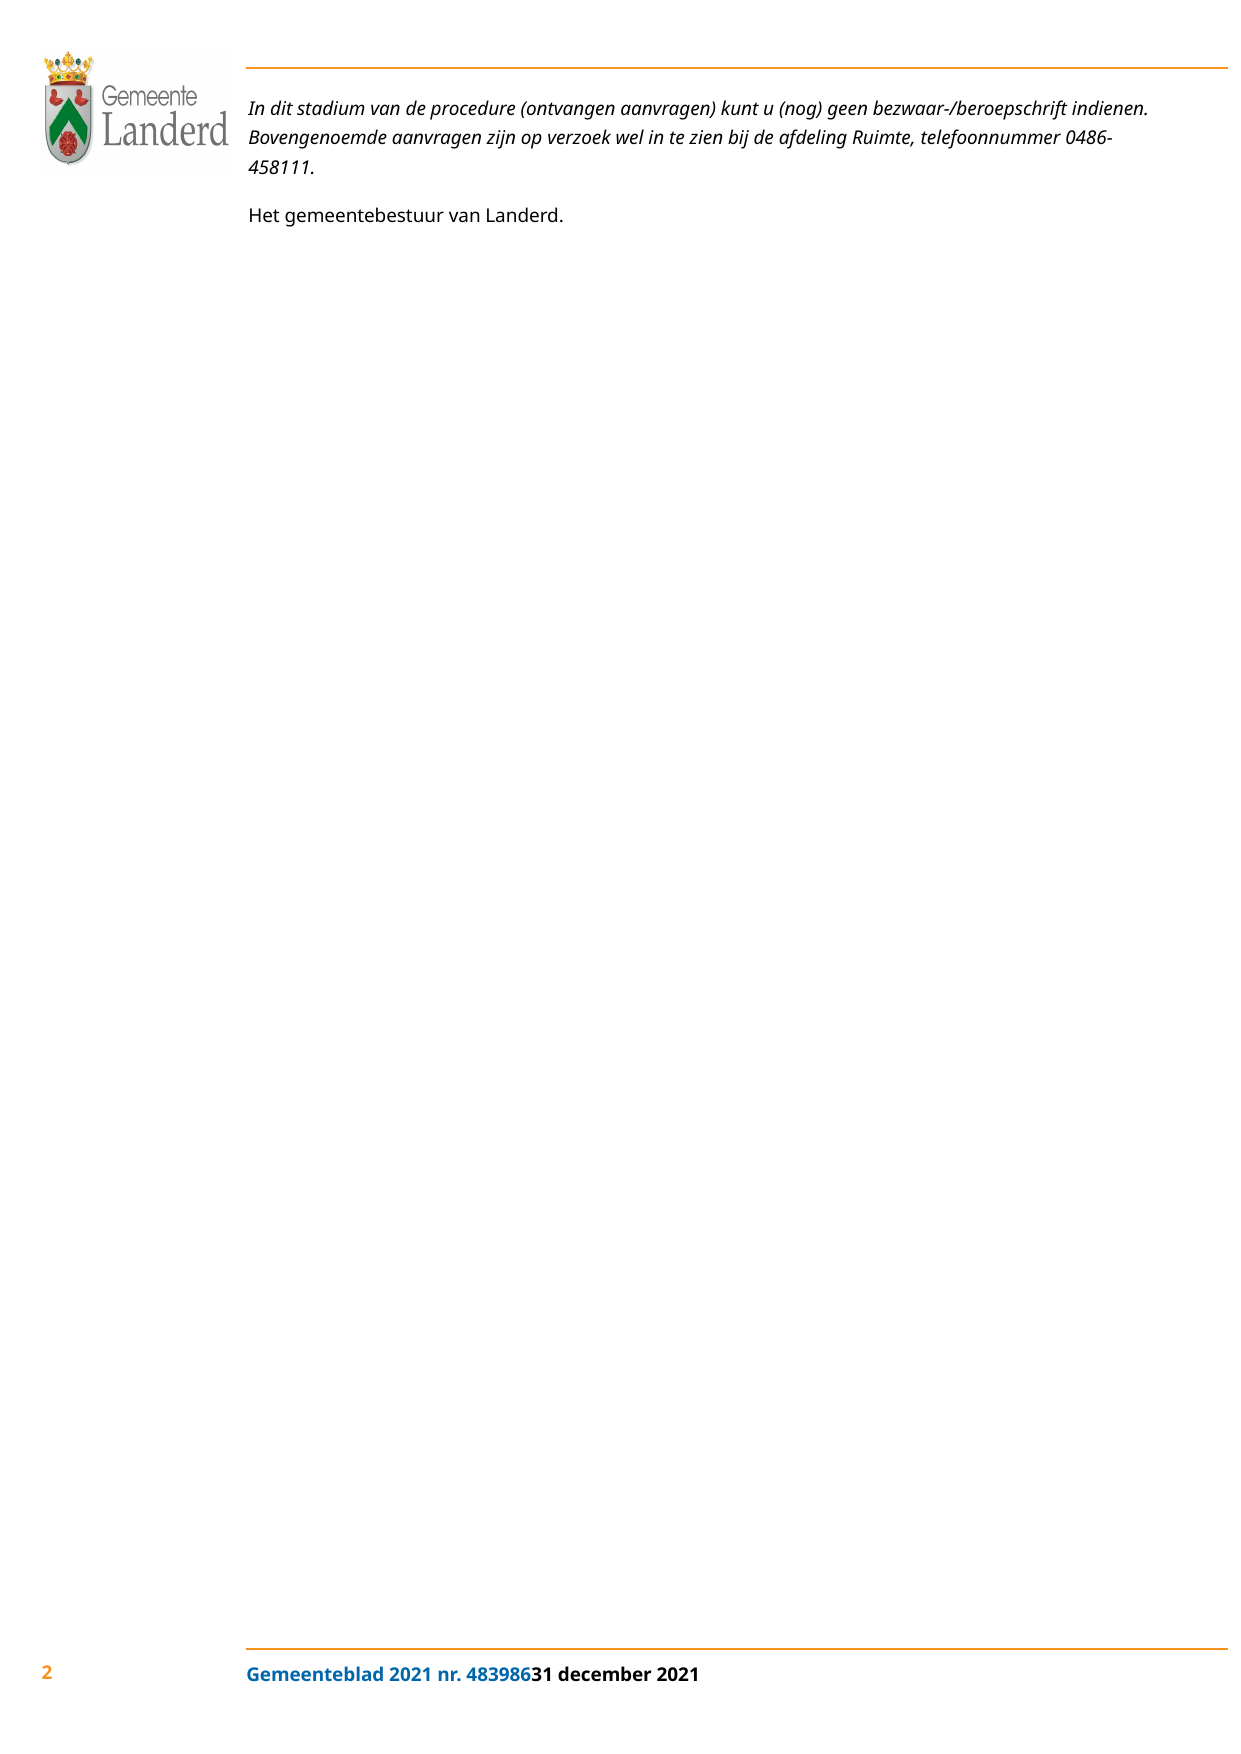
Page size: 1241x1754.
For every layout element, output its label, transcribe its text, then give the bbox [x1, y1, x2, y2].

picture [41, 47, 231, 172]
text In dit stadium van de procedure (ontvangen aanvragen) kunt u (nog) geen bezwaar-/beroepschrift indienen. Bovengenoemde aanvragen zijn op verzoek wel in te zien bij de afdeling Ruimte, telefoonnummer 0486-458111. [248, 95, 1152, 180]
text Het gemeentebestuur van Landerd. [248, 202, 1152, 227]
